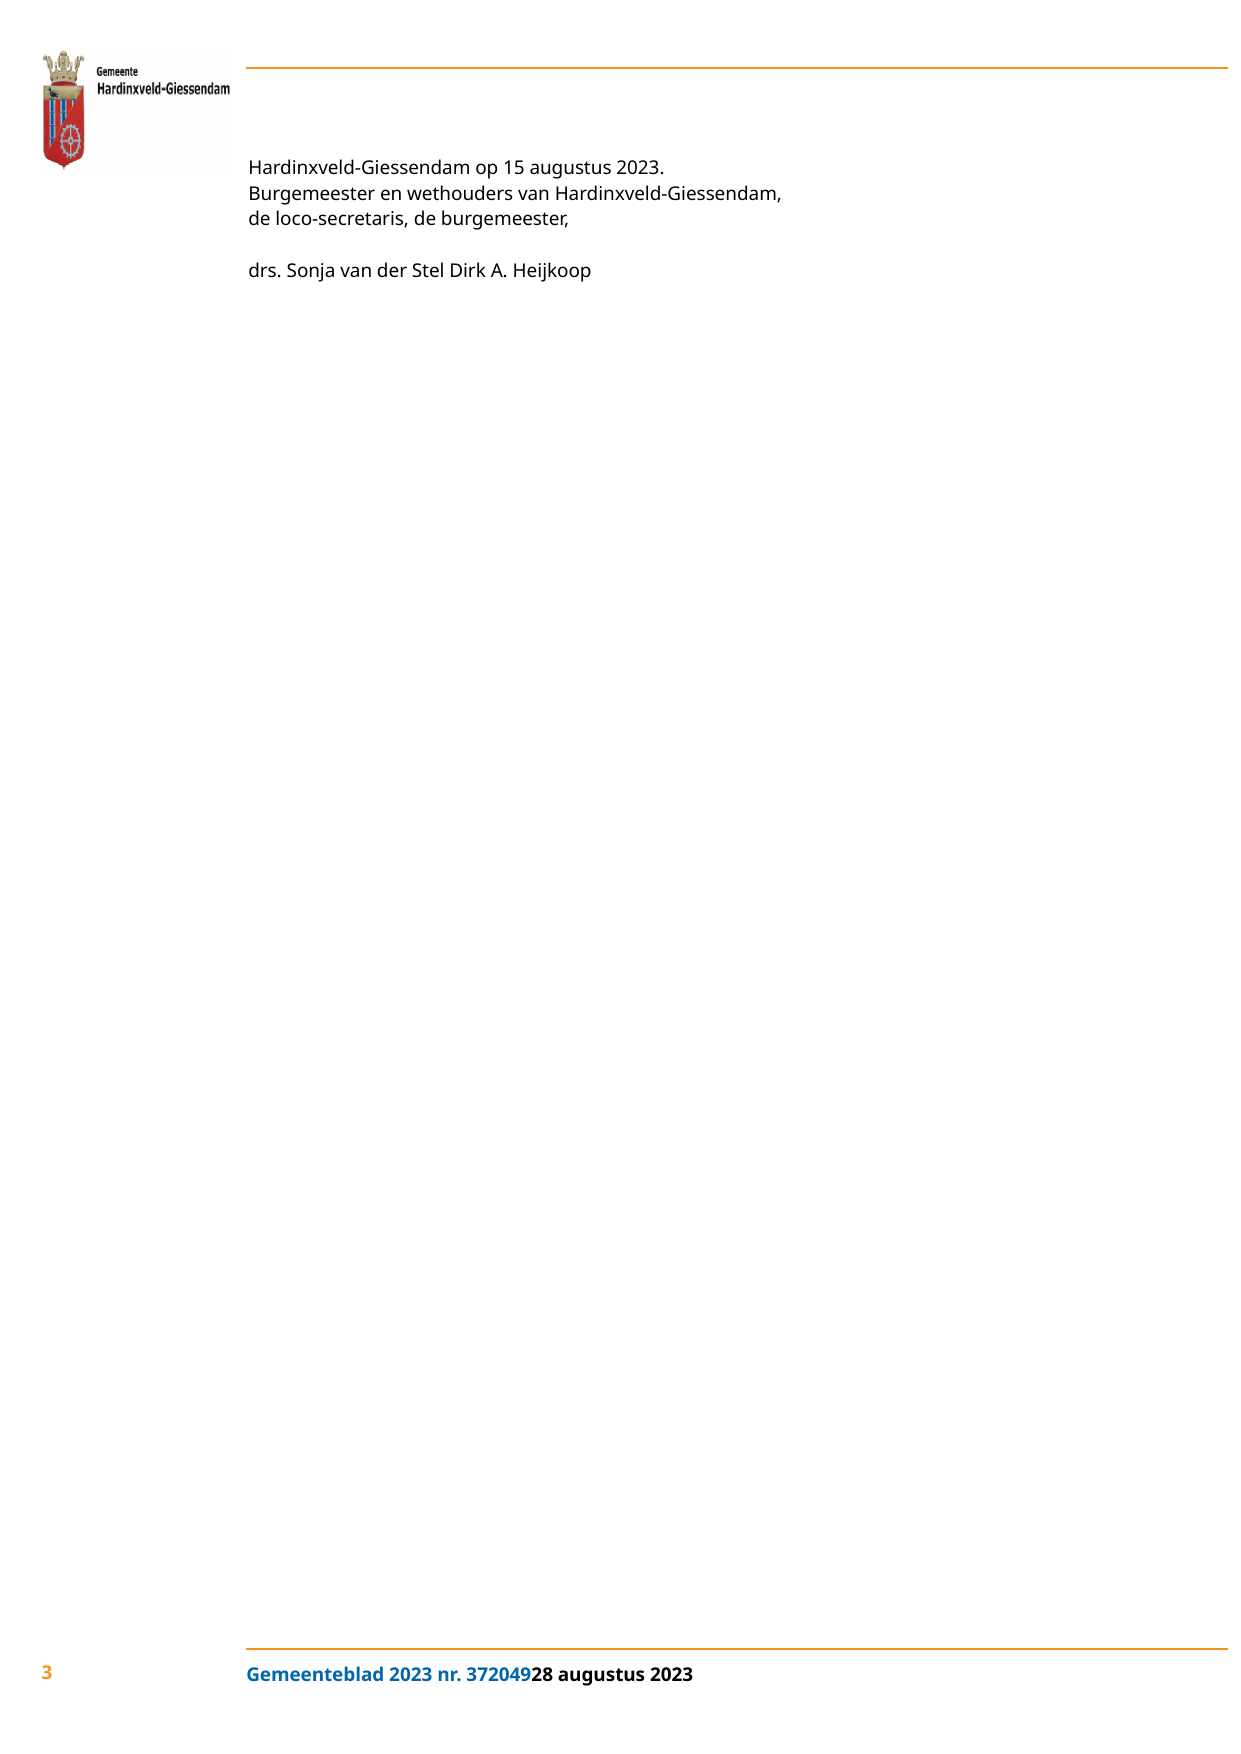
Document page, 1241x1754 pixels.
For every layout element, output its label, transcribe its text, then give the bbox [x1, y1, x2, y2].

picture [41, 47, 231, 172]
text Hardinxveld-Giessendam op 15 augustus 2023. [248, 154, 1152, 180]
text Burgemeester en wethouders van Hardinxveld-Giessendam, [248, 180, 1152, 205]
text drs. Sonja van der Stel Dirk A. Heijkoop [248, 257, 1152, 283]
text de loco-secretaris, de burgemeester, [248, 205, 1152, 231]
